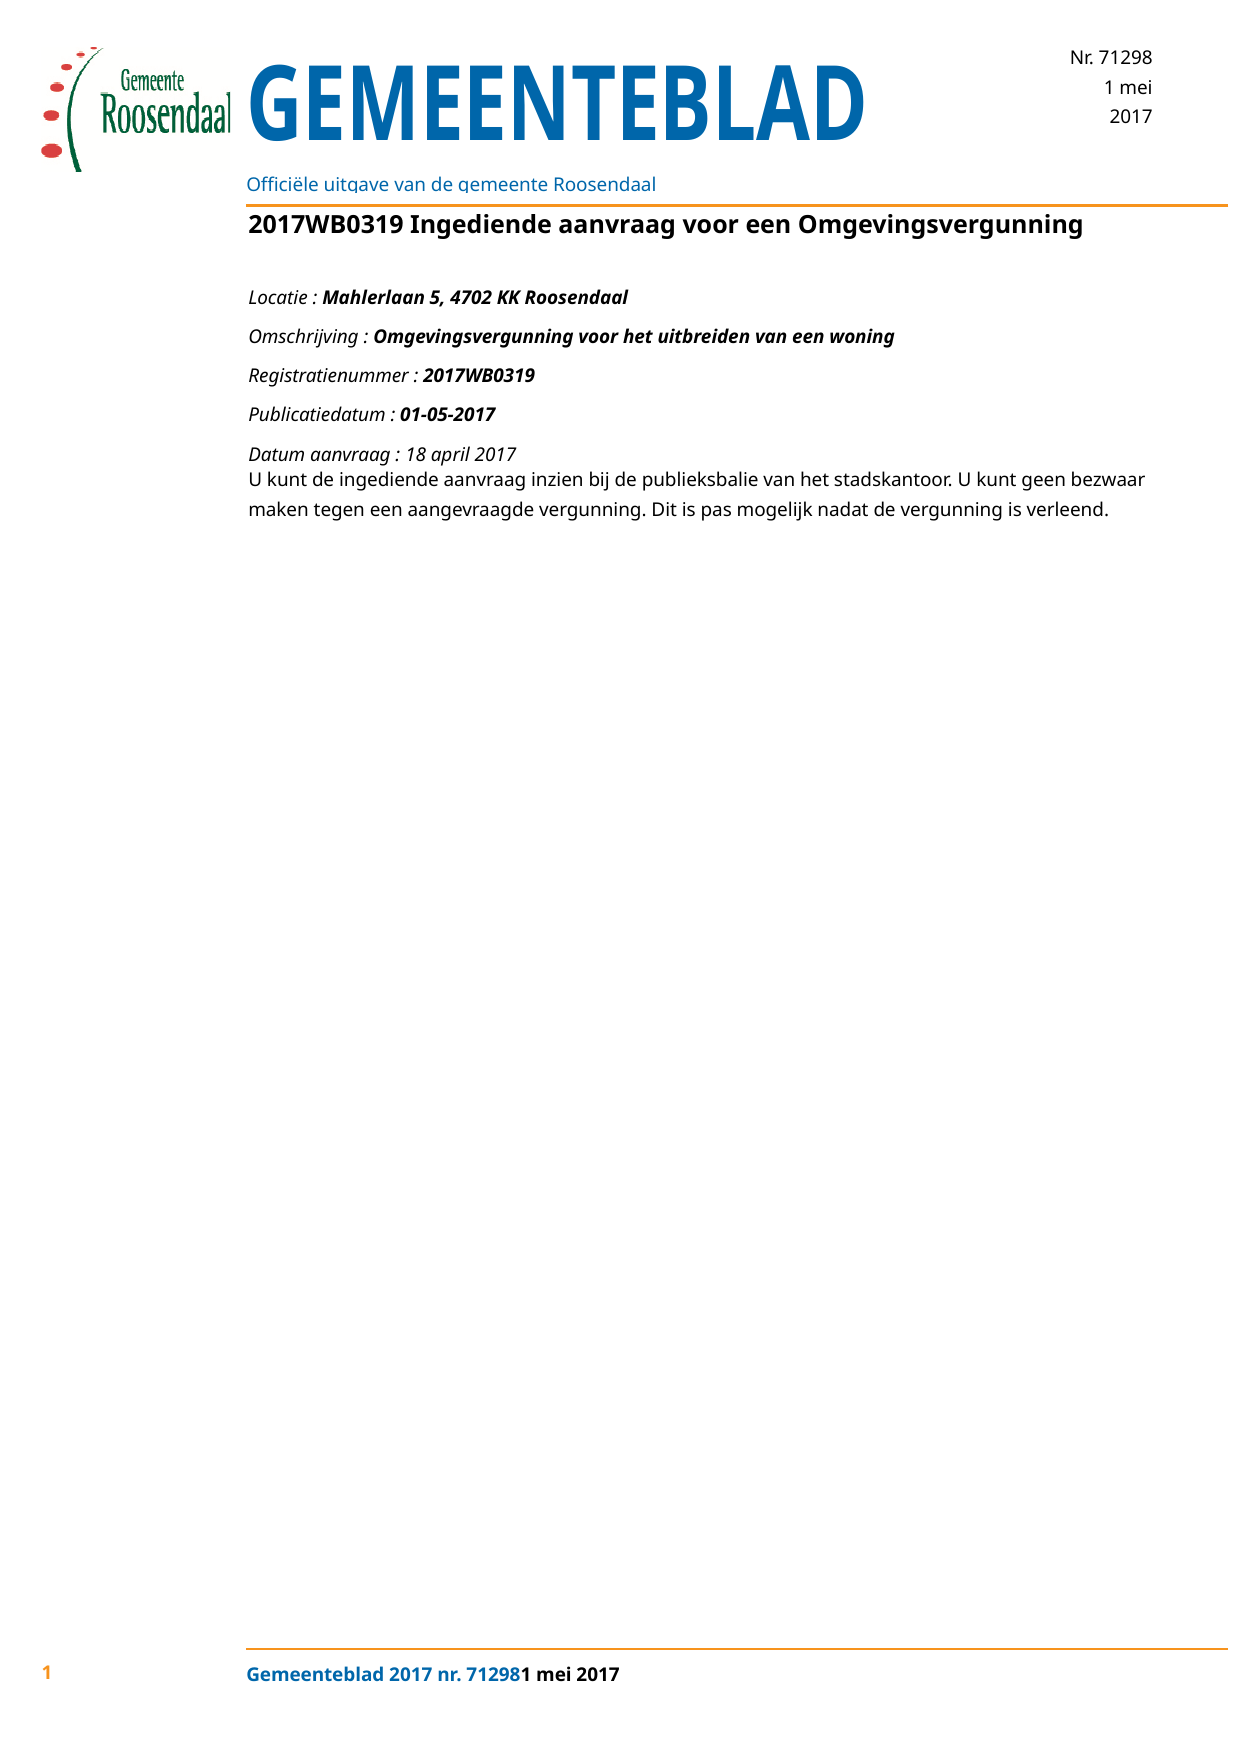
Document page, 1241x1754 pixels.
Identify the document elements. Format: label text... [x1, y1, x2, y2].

text Omschrijving : Omgevingsvergunning voor het uitbreiden van een woning [248, 323, 1152, 349]
text Registratienummer : 2017WB0319 [248, 362, 1152, 388]
text Datum aanvraag : 18 april 2017 [248, 441, 1152, 467]
text Publicatiedatum : 01-05-2017 [248, 402, 1152, 427]
text U kunt de ingediende aanvraag inzien bij de publieksbalie van het stadskantoor. U kunt geen bezwaar maken tegen een aangevraagde vergunning. Dit is pas mogelijk nadat de vergunning is verleend. [248, 467, 1152, 522]
picture [41, 47, 231, 172]
text Locatie : Mahlerlaan 5, 4702 KK Roosendaal [248, 284, 1152, 309]
text 2017WB0319 Ingediende aanvraag voor een Omgevingsvergunning [248, 207, 1152, 241]
